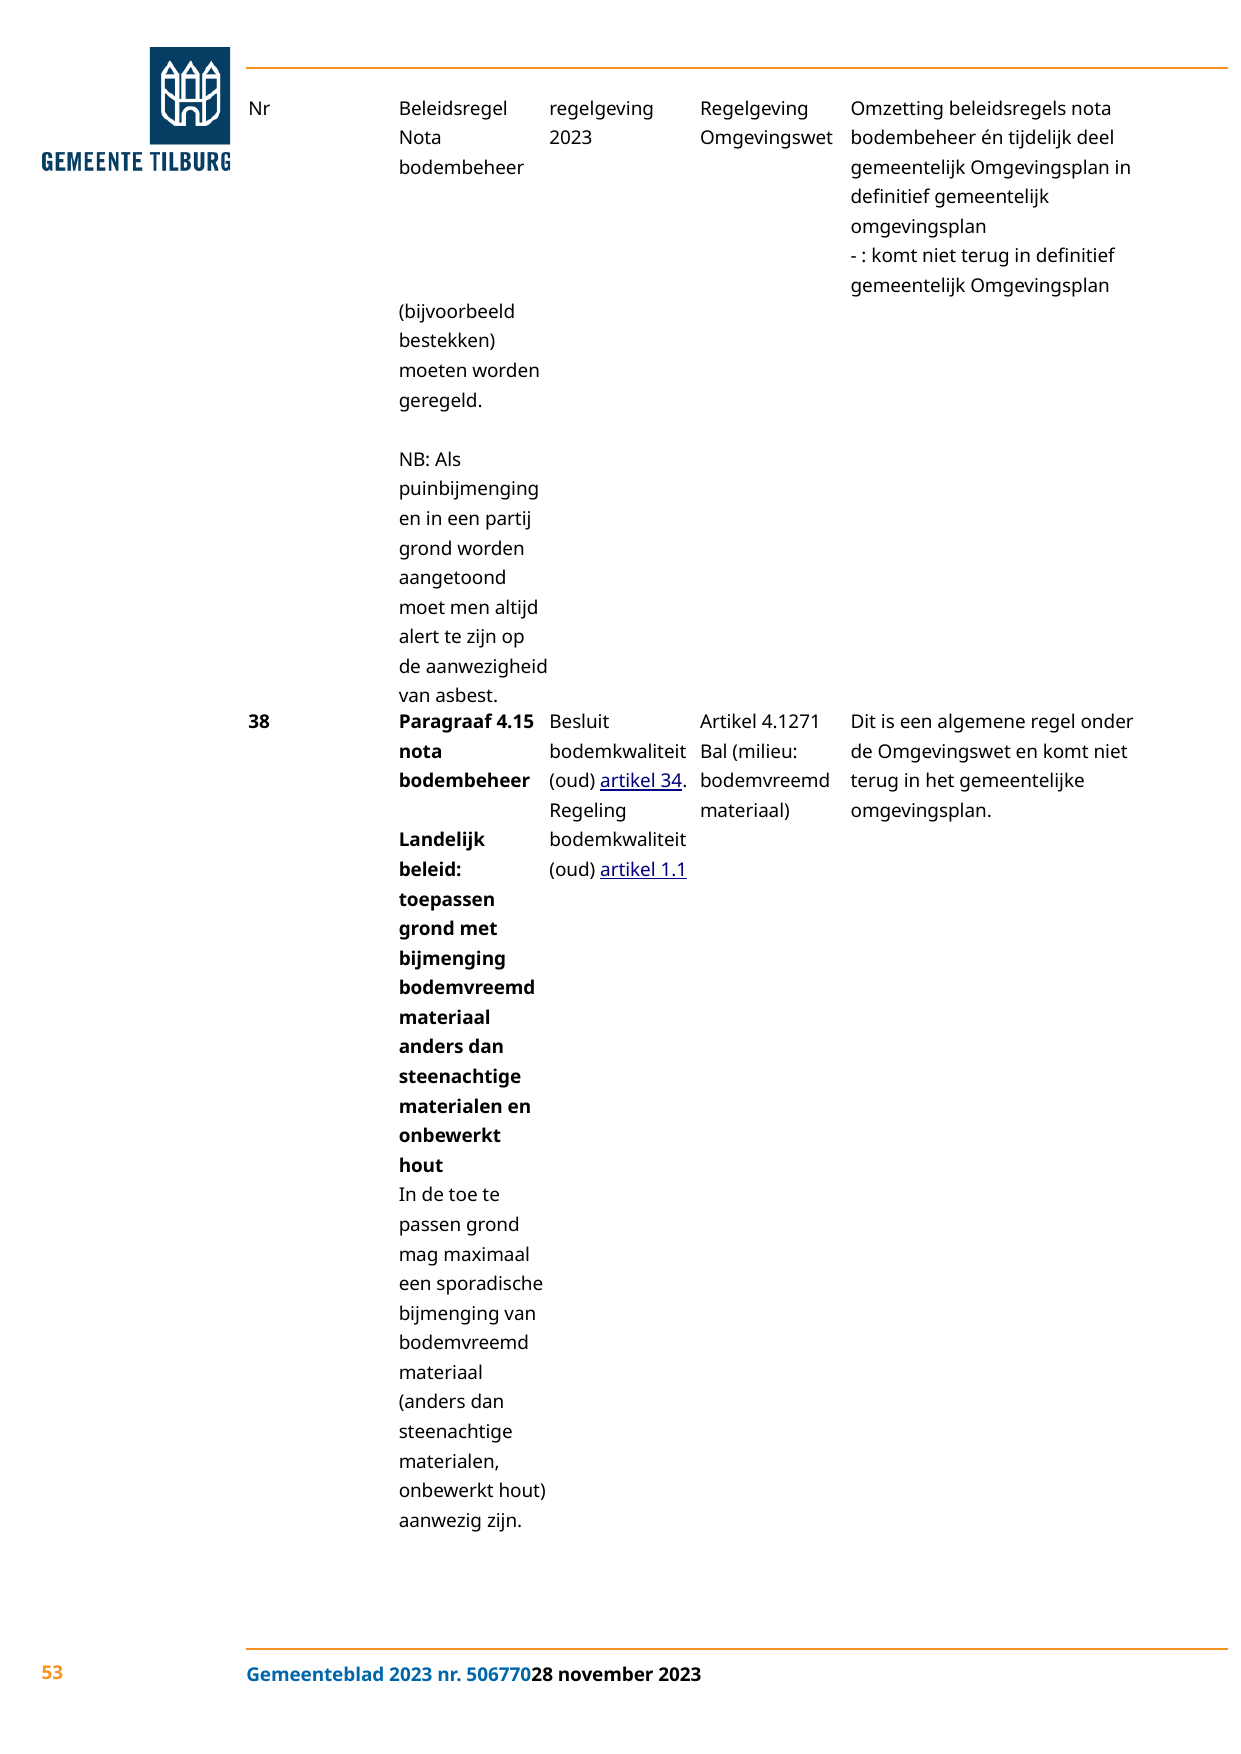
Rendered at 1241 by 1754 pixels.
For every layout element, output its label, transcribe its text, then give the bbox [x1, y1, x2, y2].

picture [41, 47, 231, 172]
table_cell Dit is een algemene regel onder de Omgevingswet en komt niet terug in het gemeentelijke omgevingsplan. [850, 708, 1152, 1533]
table_header Regelgeving Omgevingswet [700, 95, 850, 298]
table_cell 38 [248, 708, 398, 1533]
table_cell [850, 298, 1152, 708]
table_cell [549, 298, 700, 708]
table_cell Artikel 4.1271 Bal (milieu: bodemvreemd materiaal) [700, 708, 850, 1533]
table_cell [700, 298, 850, 708]
table_header regelgeving 2023 [549, 95, 700, 298]
table_cell Paragraaf 4.15 nota bodembeheer Landelijk beleid: toepassen grond met bijmenging bodemvreemd materiaal anders dan steenachtige materialen en onbewerkt hout In de toe te passen grond mag maximaal een sporadische bijmenging van bodemvreemd materiaal (anders dan steenachtige materialen, onbewerkt hout) aanwezig zijn. [399, 708, 549, 1533]
table_cell Besluit bodemkwaliteit (oud) artikel 34. Regeling bodemkwaliteit (oud) artikel 1.1 [549, 708, 700, 1533]
table_header Nr [248, 95, 398, 298]
table_header Beleidsregel Nota bodembeheer [399, 95, 549, 298]
table_cell (bijvoorbeeld bestekken) moeten worden geregeld. NB: Als puinbijmengingen in een partij grond worden aangetoond moet men altijd alert te zijn op de aanwezigheid van asbest. [399, 298, 549, 708]
table_header Omzetting beleidsregels nota bodembeheer én tijdelijk deel gemeentelijk Omgevingsplan in definitief gemeentelijk omgevingsplan - : komt niet terug in definitief gemeentelijk Omgevingsplan [850, 95, 1152, 298]
table_cell [248, 298, 398, 708]
